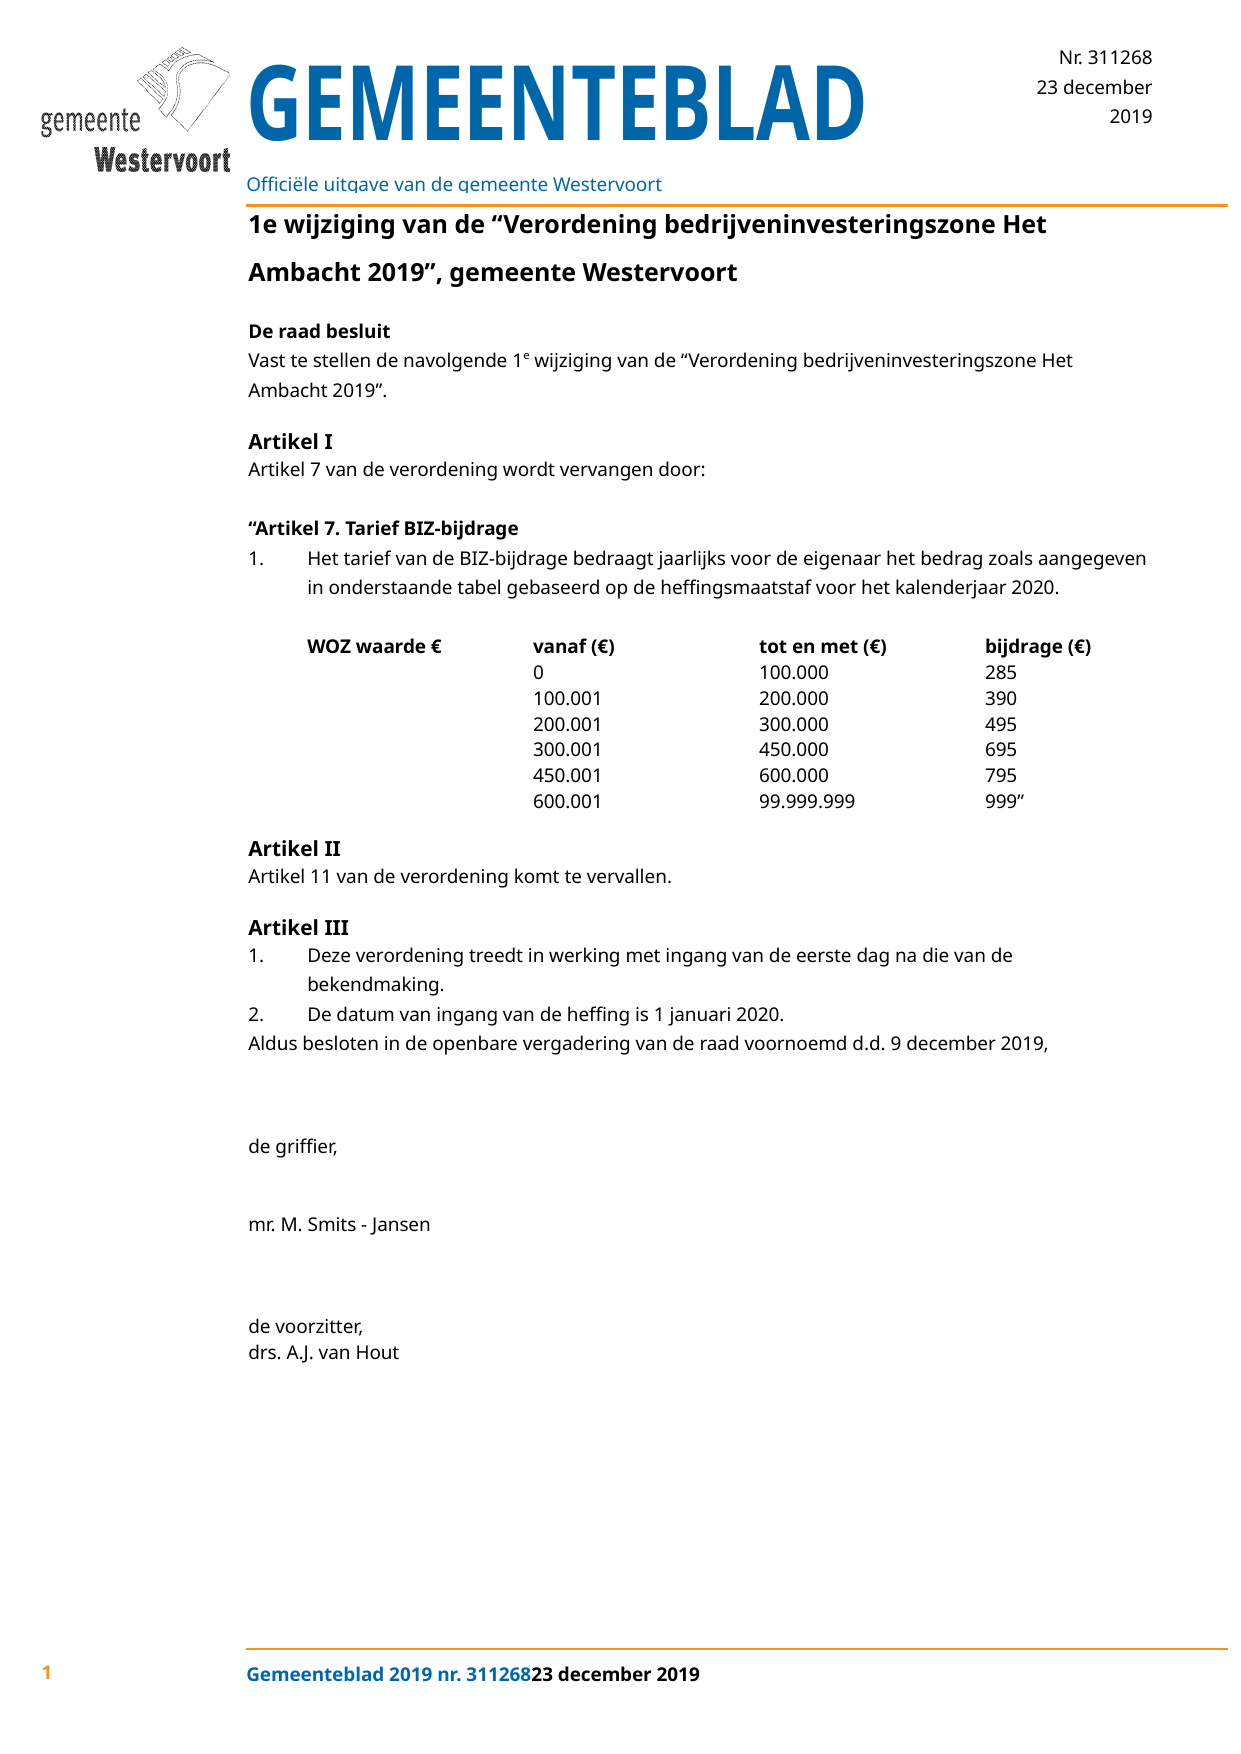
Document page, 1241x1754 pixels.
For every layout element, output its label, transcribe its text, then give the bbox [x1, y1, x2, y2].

text drs. A.J. van Hout [248, 1339, 1152, 1365]
table_cell 495 [985, 711, 1211, 736]
table_cell 390 [985, 685, 1211, 711]
table_header tot en met (€) [759, 634, 985, 659]
table_cell [307, 711, 533, 736]
text De raad besluit [248, 318, 1152, 344]
text “Artikel 7. Tarief BIZ-bijdrage [248, 515, 1152, 541]
list De datum van ingang van de heffing is 1 januari 2020. [248, 1001, 1152, 1027]
table_cell [307, 659, 533, 685]
table_cell [307, 788, 533, 814]
text Artikel II [248, 834, 1152, 863]
picture [41, 47, 231, 172]
table_cell 450.001 [533, 762, 759, 788]
table_cell [307, 762, 533, 788]
text Artikel I [248, 427, 1152, 456]
table_cell [307, 685, 533, 711]
table_cell 450.000 [759, 736, 985, 762]
list Het tarief van de BIZ-bijdrage bedraagt jaarlijks voor de eigenaar het bedrag zoals aangegeven in onderstaande tabel gebaseerd op de heffingsmaatstaf voor het kalenderjaar 2020. [248, 545, 1152, 600]
text de voorzitter, [248, 1314, 1152, 1339]
text Artikel 11 van de verordening komt te vervallen. [248, 863, 1152, 889]
table_cell 200.001 [533, 711, 759, 736]
table_cell 300.001 [533, 736, 759, 762]
table_cell 600.000 [759, 762, 985, 788]
text mr. M. Smits - Jansen [248, 1211, 1152, 1236]
table_cell 795 [985, 762, 1211, 788]
table_cell 0 [533, 659, 759, 685]
table_cell 285 [985, 659, 1211, 685]
table_header bijdrage (€) [985, 634, 1211, 659]
table_cell 100.001 [533, 685, 759, 711]
text Artikel III [248, 913, 1152, 942]
text 1e wijziging van de “Verordening bedrijveninvesteringszone Het Ambacht 2019”, gemeente Westervoort [248, 207, 1152, 288]
table_cell 300.000 [759, 711, 985, 736]
table_cell [307, 736, 533, 762]
table_cell 99.999.999 [759, 788, 985, 814]
text Aldus besloten in de openbare vergadering van de raad voornoemd d.d. 9 december 2019, [248, 1031, 1152, 1056]
table_cell 695 [985, 736, 1211, 762]
table_cell 100.000 [759, 659, 985, 685]
table_header WOZ waarde € [307, 634, 533, 659]
table_cell 200.000 [759, 685, 985, 711]
table_header vanaf (€) [533, 634, 759, 659]
table_cell 600.001 [533, 788, 759, 814]
text de griffier, [248, 1133, 1152, 1159]
text Artikel 7 van de verordening wordt vervangen door: [248, 456, 1152, 482]
text Vast te stellen de navolgende 1e wijziging van de “Verordening bedrijveninvesteringszone Het Ambacht 2019”. [248, 347, 1152, 403]
list Deze verordening treedt in werking met ingang van de eerste dag na die van de bekendmaking. [248, 942, 1152, 997]
table_cell 999” [985, 788, 1211, 814]
